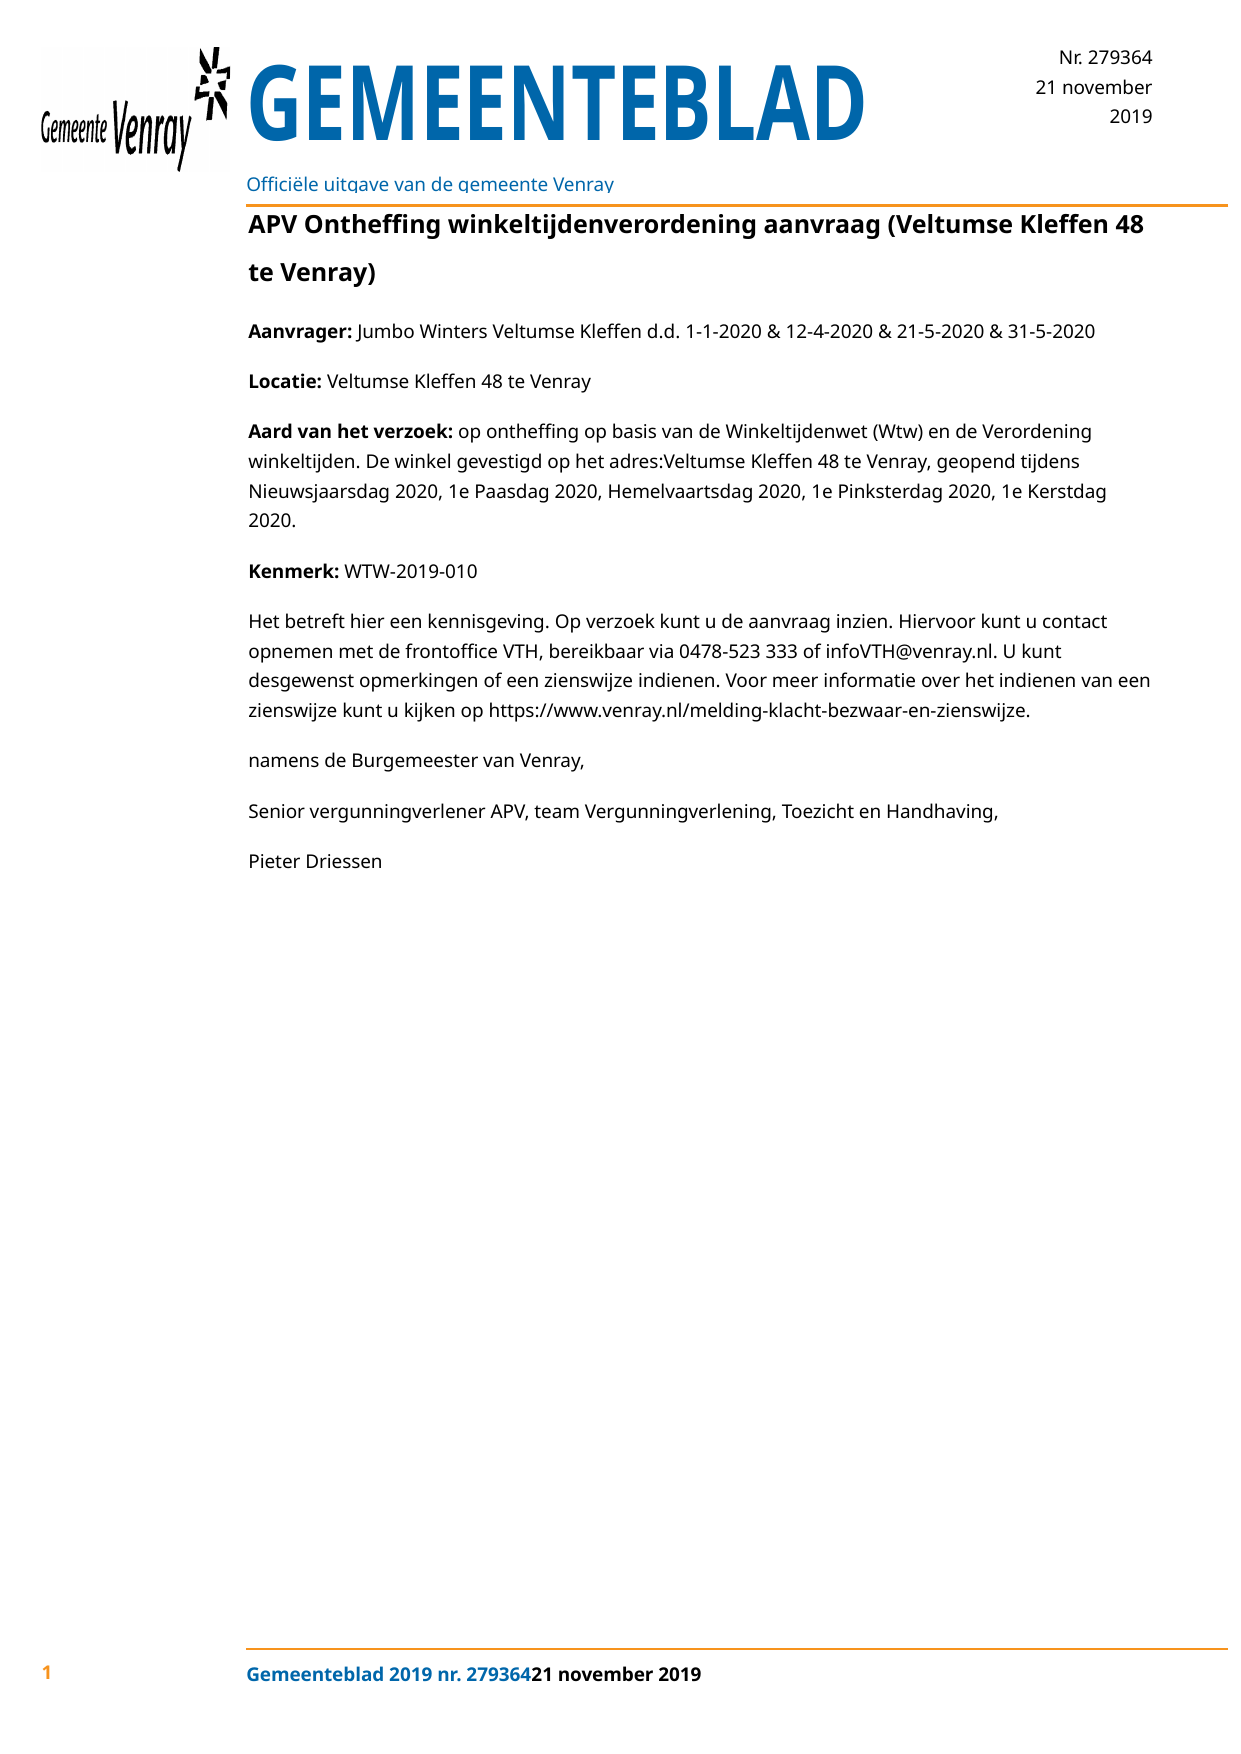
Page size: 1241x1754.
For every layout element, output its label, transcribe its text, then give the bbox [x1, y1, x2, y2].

text Aard van het verzoek: op ontheffing op basis van de Winkeltijdenwet (Wtw) en de Verordening winkeltijden. De winkel gevestigd op het adres:Veltumse Kleffen 48 te Venray, geopend tijdens Nieuwsjaarsdag 2020, 1e Paasdag 2020, Hemelvaartsdag 2020, 1e Pinksterdag 2020, 1e Kerstdag 2020. [248, 419, 1152, 533]
text namens de Burgemeester van Venray, [248, 747, 1152, 773]
text Senior vergunningverlener APV, team Vergunningverlening, Toezicht en Handhaving, [248, 798, 1152, 824]
text Kenmerk: WTW-2019-010 [248, 558, 1152, 584]
text Het betreft hier een kennisgeving. Op verzoek kunt u de aanvraag inzien. Hiervoor kunt u contact opnemen met de frontoffice VTH, bereikbaar via 0478-523 333 of infoVTH@venray.nl. U kunt desgewenst opmerkingen of een zienswijze indienen. Voor meer informatie over het indienen van een zienswijze kunt u kijken op https://www.venray.nl/melding-klacht-bezwaar-en-zienswijze. [248, 608, 1152, 723]
picture [41, 47, 231, 172]
text Pieter Driessen [248, 848, 1152, 874]
text Aanvrager: Jumbo Winters Veltumse Kleffen d.d. 1-1-2020 & 12-4-2020 & 21-5-2020 & 31-5-2020 [248, 318, 1152, 344]
text APV Ontheffing winkeltijdenverordening aanvraag (Veltumse Kleffen 48 te Venray) [248, 207, 1152, 288]
text Locatie: Veltumse Kleffen 48 te Venray [248, 368, 1152, 394]
